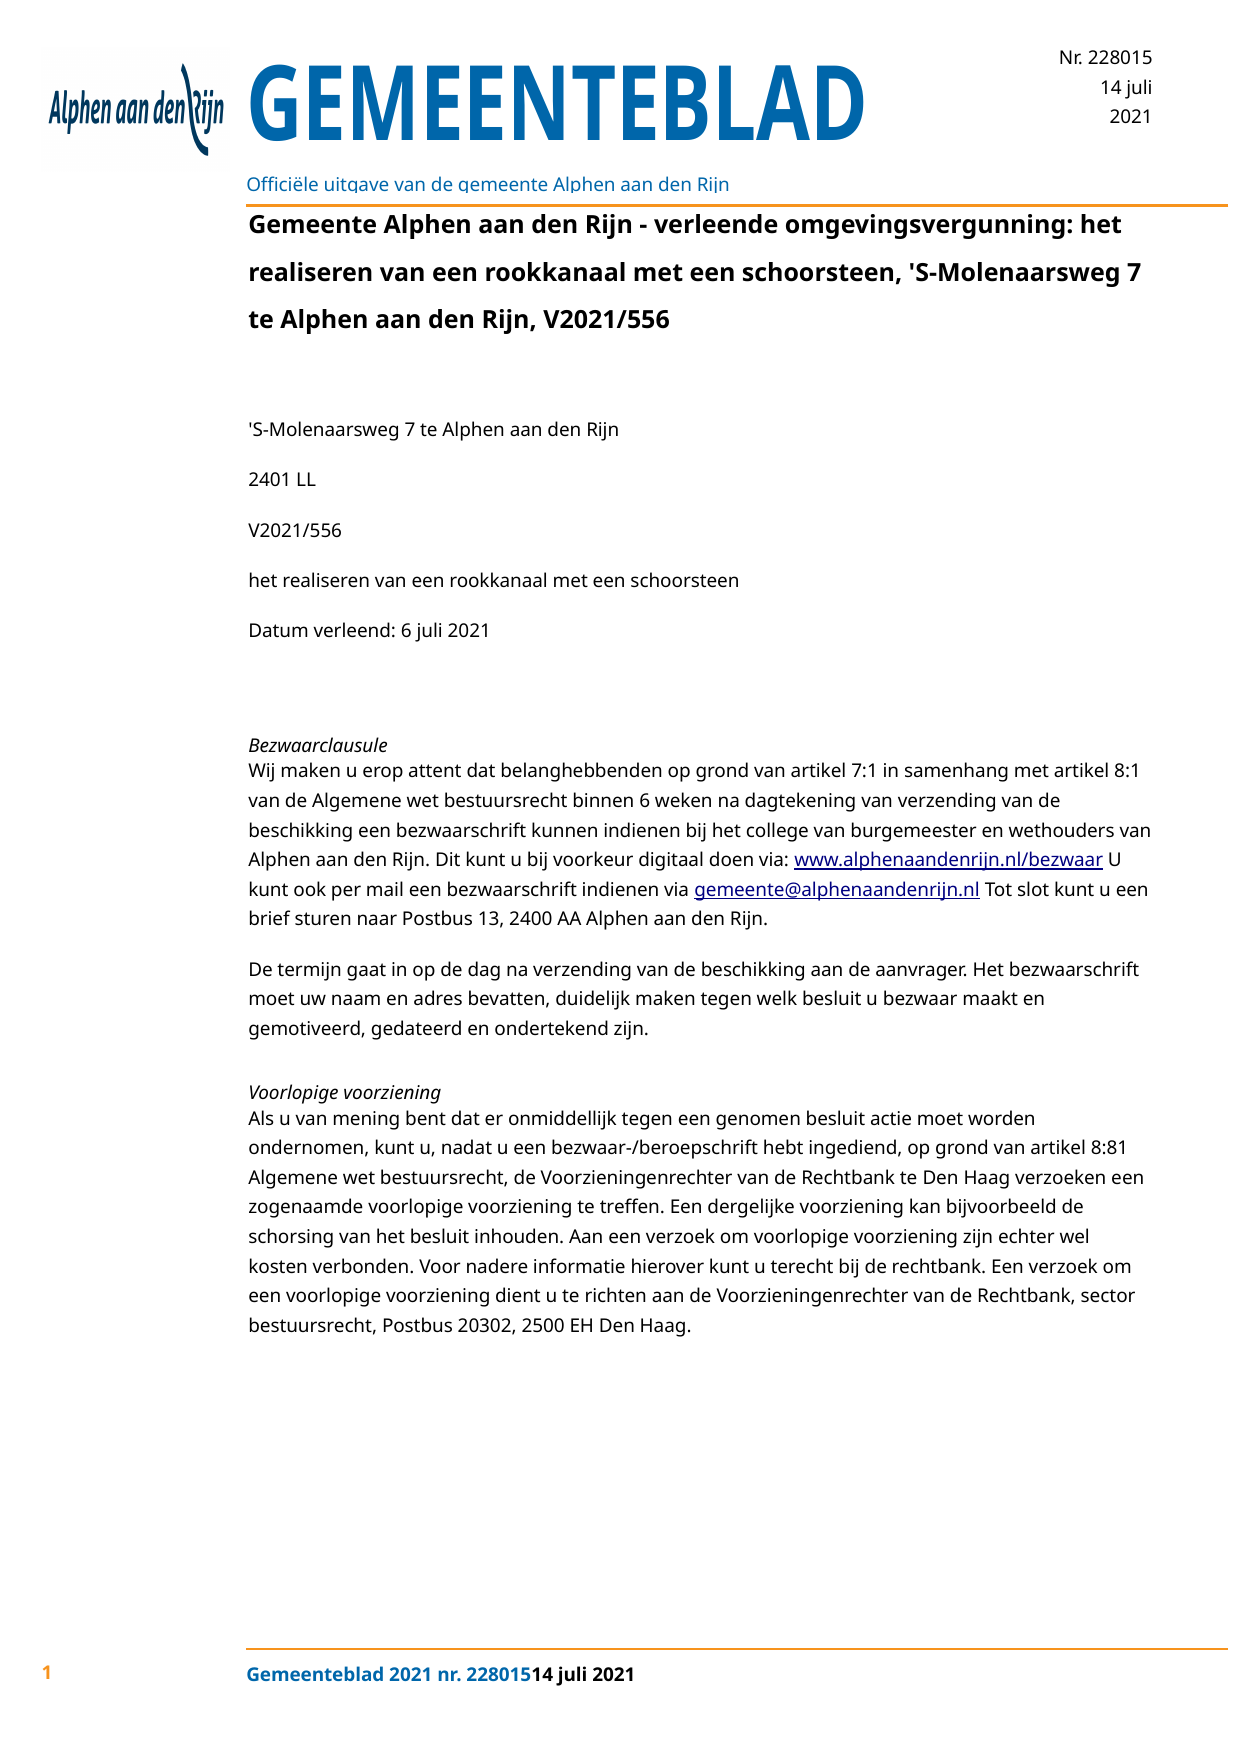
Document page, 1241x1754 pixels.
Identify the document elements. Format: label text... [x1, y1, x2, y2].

text 2401 LL [248, 466, 1152, 492]
text V2021/556 [248, 517, 1152, 542]
text het realiseren van een rookkanaal met een schoorsteen [248, 567, 1152, 593]
text 'S-Molenaarsweg 7 te Alphen aan den Rijn [248, 416, 1152, 442]
text Datum verleend: 6 juli 2021 [248, 618, 1152, 643]
picture [41, 47, 231, 172]
text Wij maken u erop attent dat belanghebbenden op grond van artikel 7:1 in samenhang met artikel 8:1 van de Algemene wet bestuursrecht binnen 6 weken na dagtekening van verzending van de beschikking een bezwaarschrift kunnen indienen bij het college van burgemeester en wethouders van Alphen aan den Rijn. Dit kunt u bij voorkeur digitaal doen via: www.alphenaandenrijn.nl/bezwaar U kunt ook per mail een bezwaarschrift indienen via gemeente@alphenaandenrijn.nl Tot slot kunt u een brief sturen naar Postbus 13, 2400 AA Alphen aan den Rijn. [248, 758, 1152, 931]
text Bezwaarclausule [248, 732, 1152, 758]
text De termijn gaat in op de dag na verzending van de beschikking aan de aanvrager. Het bezwaarschrift moet uw naam en adres bevatten, duidelijk maken tegen welk besluit u bezwaar maakt en gemotiveerd, gedateerd en ondertekend zijn. [248, 956, 1152, 1041]
text Voorlopige voorziening [248, 1079, 1152, 1105]
text Gemeente Alphen aan den Rijn - verleende omgevingsvergunning: het realiseren van een rookkanaal met een schoorsteen, 'S-Molenaarsweg 7 te Alphen aan den Rijn, V2021/556 [248, 207, 1152, 336]
text Als u van mening bent dat er onmiddellijk tegen een genomen besluit actie moet worden ondernomen, kunt u, nadat u een bezwaar-/beroepschrift hebt ingediend, op grond van artikel 8:81 Algemene wet bestuursrecht, de Voorzieningenrechter van de Rechtbank te Den Haag verzoeken een zogenaamde voorlopige voorziening te treffen. Een dergelijke voorziening kan bijvoorbeeld de schorsing van het besluit inhouden. Aan een verzoek om voorlopige voorziening zijn echter wel kosten verbonden. Voor nadere informatie hierover kunt u terecht bij de rechtbank. Een verzoek om een voorlopige voorziening dient u te richten aan de Voorzieningenrechter van de Rechtbank, sector bestuursrecht, Postbus 20302, 2500 EH Den Haag. [248, 1105, 1152, 1338]
